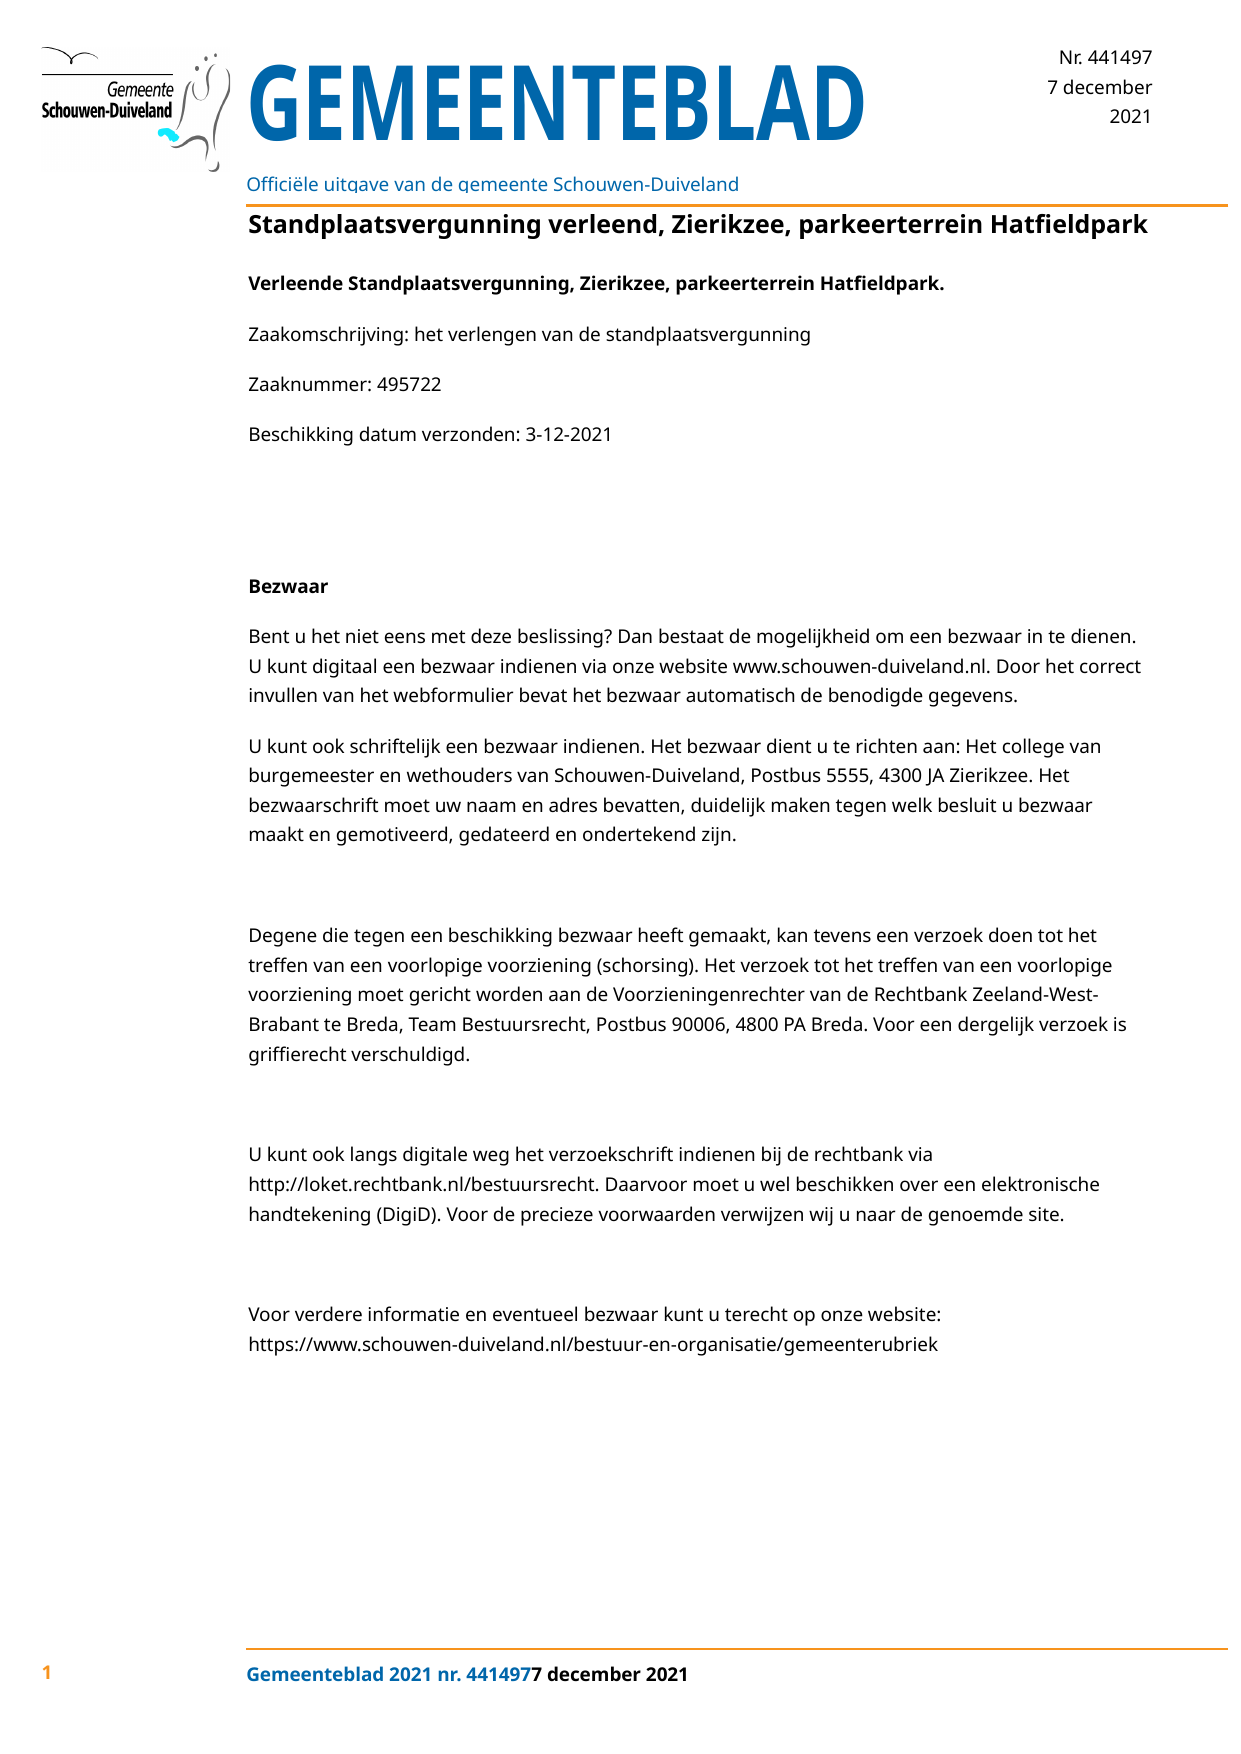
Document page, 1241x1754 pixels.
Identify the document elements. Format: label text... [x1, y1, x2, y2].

text Verleende Standplaatsvergunning, Zierikzee, parkeerterrein Hatfieldpark. [248, 270, 1152, 296]
text Degene die tegen een beschikking bezwaar heeft gemaakt, kan tevens een verzoek doen tot het treffen van een voorlopige voorziening (schorsing). Het verzoek tot het treffen van een voorlopige voorziening moet gericht worden aan de Voorzieningenrechter van de Rechtbank Zeeland-West-Brabant te Breda, Team Bestuursrecht, Postbus 90006, 4800 PA Breda. Voor een dergelijk verzoek is griffierecht verschuldigd. [248, 922, 1152, 1066]
text Zaaknummer: 495722 [248, 371, 1152, 397]
text Voor verdere informatie en eventueel bezwaar kunt u terecht op onze website: https://www.schouwen-duiveland.nl/bestuur-en-organisatie/gemeenterubriek [248, 1302, 1152, 1357]
text Bezwaar [248, 573, 1152, 598]
text Standplaatsvergunning verleend, Zierikzee, parkeerterrein Hatfieldpark [248, 207, 1152, 241]
text Bent u het niet eens met deze beslissing? Dan bestaat de mogelijkheid om een bezwaar in te dienen. U kunt digitaal een bezwaar indienen via onze website www.schouwen-duiveland.nl. Door het correct invullen van het webformulier bevat het bezwaar automatisch de benodigde gegevens. [248, 623, 1152, 708]
text Beschikking datum verzonden: 3-12-2021 [248, 422, 1152, 447]
text Zaakomschrijving: het verlengen van de standplaatsvergunning [248, 321, 1152, 346]
picture [41, 47, 231, 172]
text U kunt ook schriftelijk een bezwaar indienen. Het bezwaar dient u te richten aan: Het college van burgemeester en wethouders van Schouwen-Duiveland, Postbus 5555, 4300 JA Zierikzee. Het bezwaarschrift moet uw naam en adres bevatten, duidelijk maken tegen welk besluit u bezwaar maakt en gemotiveerd, gedateerd en ondertekend zijn. [248, 733, 1152, 847]
text U kunt ook langs digitale weg het verzoekschrift indienen bij de rechtbank via http://loket.rechtbank.nl/bestuursrecht. Daarvoor moet u wel beschikken over een elektronische handtekening (DigiD). Voor de precieze voorwaarden verwijzen wij u naar de genoemde site. [248, 1142, 1152, 1226]
